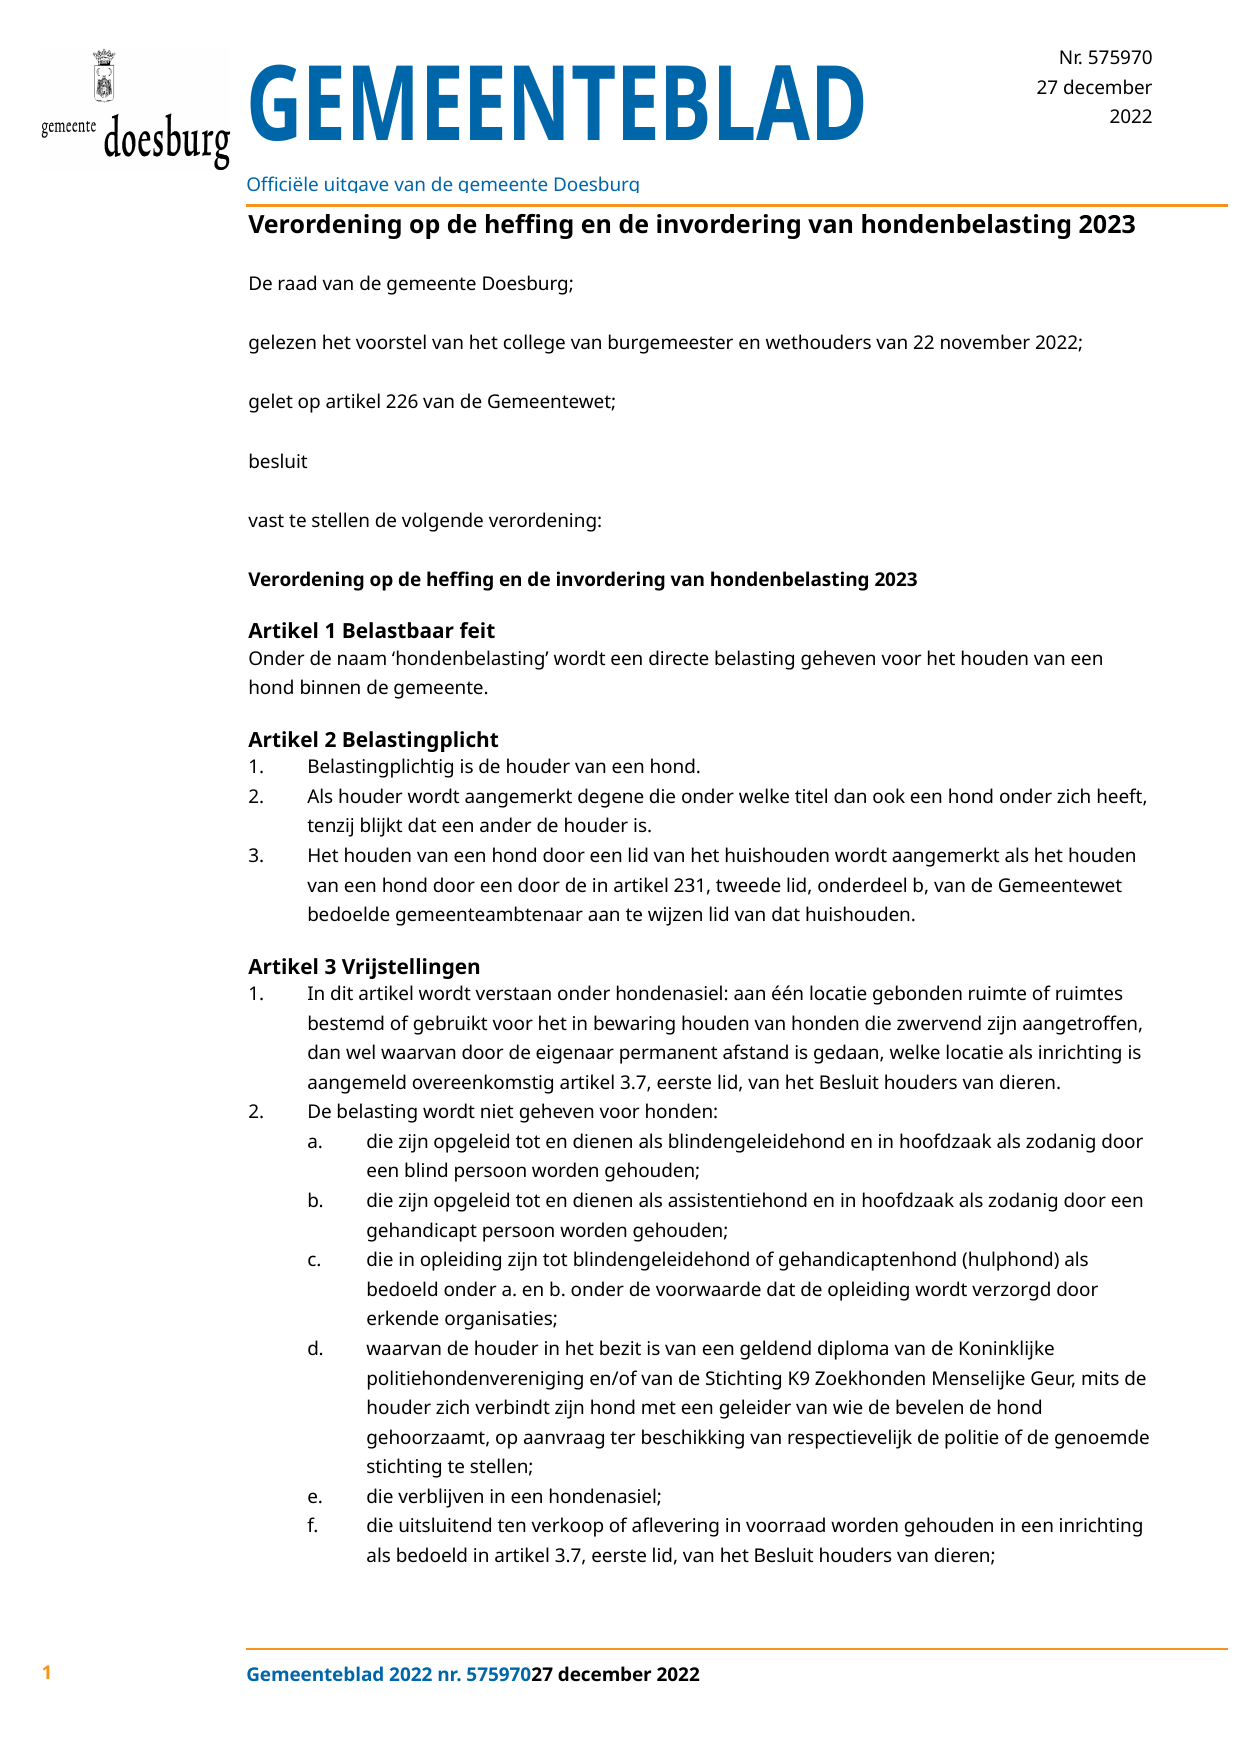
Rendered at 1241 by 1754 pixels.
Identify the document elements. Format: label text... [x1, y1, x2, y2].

list die uitsluitend ten verkoop of aflevering in voorraad worden gehouden in een inrichting als bedoeld in artikel 3.7, eerste lid, van het Besluit houders van dieren; [307, 1513, 1152, 1568]
text Onder de naam ‘hondenbelasting’ wordt een directe belasting geheven voor het houden van een hond binnen de gemeente. [248, 645, 1152, 700]
list die in opleiding zijn tot blindengeleidehond of gehandicaptenhond (hulphond) als bedoeld onder a. en b. onder de voorwaarde dat de opleiding wordt verzorgd door erkende organisaties; [307, 1246, 1152, 1331]
text gelezen het voorstel van het college van burgemeester en wethouders van 22 november 2022; [248, 329, 1152, 355]
list die zijn opgeleid tot en dienen als assistentiehond en in hoofdzaak als zodanig door een gehandicapt persoon worden gehouden; [307, 1187, 1152, 1243]
list Het houden van een hond door een lid van het huishouden wordt aangemerkt als het houden van een hond door een door de in artikel 231, tweede lid, onderdeel b, van de Gemeentewet bedoelde gemeenteambtenaar aan te wijzen lid van dat huishouden. [248, 842, 1152, 927]
text Verordening op de heffing en de invordering van hondenbelasting 2023 [248, 566, 1152, 592]
text gelet op artikel 226 van de Gemeentewet; [248, 389, 1152, 414]
text De raad van de gemeente Doesburg; [248, 270, 1152, 296]
list De belasting wordt niet geheven voor honden: [248, 1098, 1152, 1124]
text Artikel 3 Vrijstellingen [248, 952, 1152, 980]
text besluit [248, 448, 1152, 473]
text Artikel 1 Belastbaar feit [248, 617, 1152, 645]
list Als houder wordt aangemerkt degene die onder welke titel dan ook een hond onder zich heeft, tenzij blijkt dat een ander de houder is. [248, 783, 1152, 838]
text Artikel 2 Belastingplicht [248, 725, 1152, 753]
list Belastingplichtig is de houder van een hond. [248, 753, 1152, 779]
text Verordening op de heffing en de invordering van hondenbelasting 2023 [248, 207, 1152, 241]
list waarvan de houder in het bezit is van een geldend diploma van de Koninklijke politiehondenvereniging en/of van de Stichting K9 Zoekhonden Menselijke Geur, mits de houder zich verbindt zijn hond met een geleider van wie de bevelen de hond gehoorzaamt, op aanvraag ter beschikking van respectievelijk de politie of de genoemde stichting te stellen; [307, 1335, 1152, 1479]
picture [41, 47, 231, 172]
list die zijn opgeleid tot en dienen als blindengeleidehond en in hoofdzaak als zodanig door een blind persoon worden gehouden; [307, 1128, 1152, 1183]
list die verblijven in een hondenasiel; [307, 1483, 1152, 1509]
text vast te stellen de volgende verordening: [248, 507, 1152, 533]
list In dit artikel wordt verstaan onder hondenasiel: aan één locatie gebonden ruimte of ruimtes bestemd of gebruikt voor het in bewaring houden van honden die zwervend zijn aangetroffen, dan wel waarvan door de eigenaar permanent afstand is gedaan, welke locatie als inrichting is aangemeld overeenkomstig artikel 3.7, eerste lid, van het Besluit houders van dieren. [248, 980, 1152, 1095]
